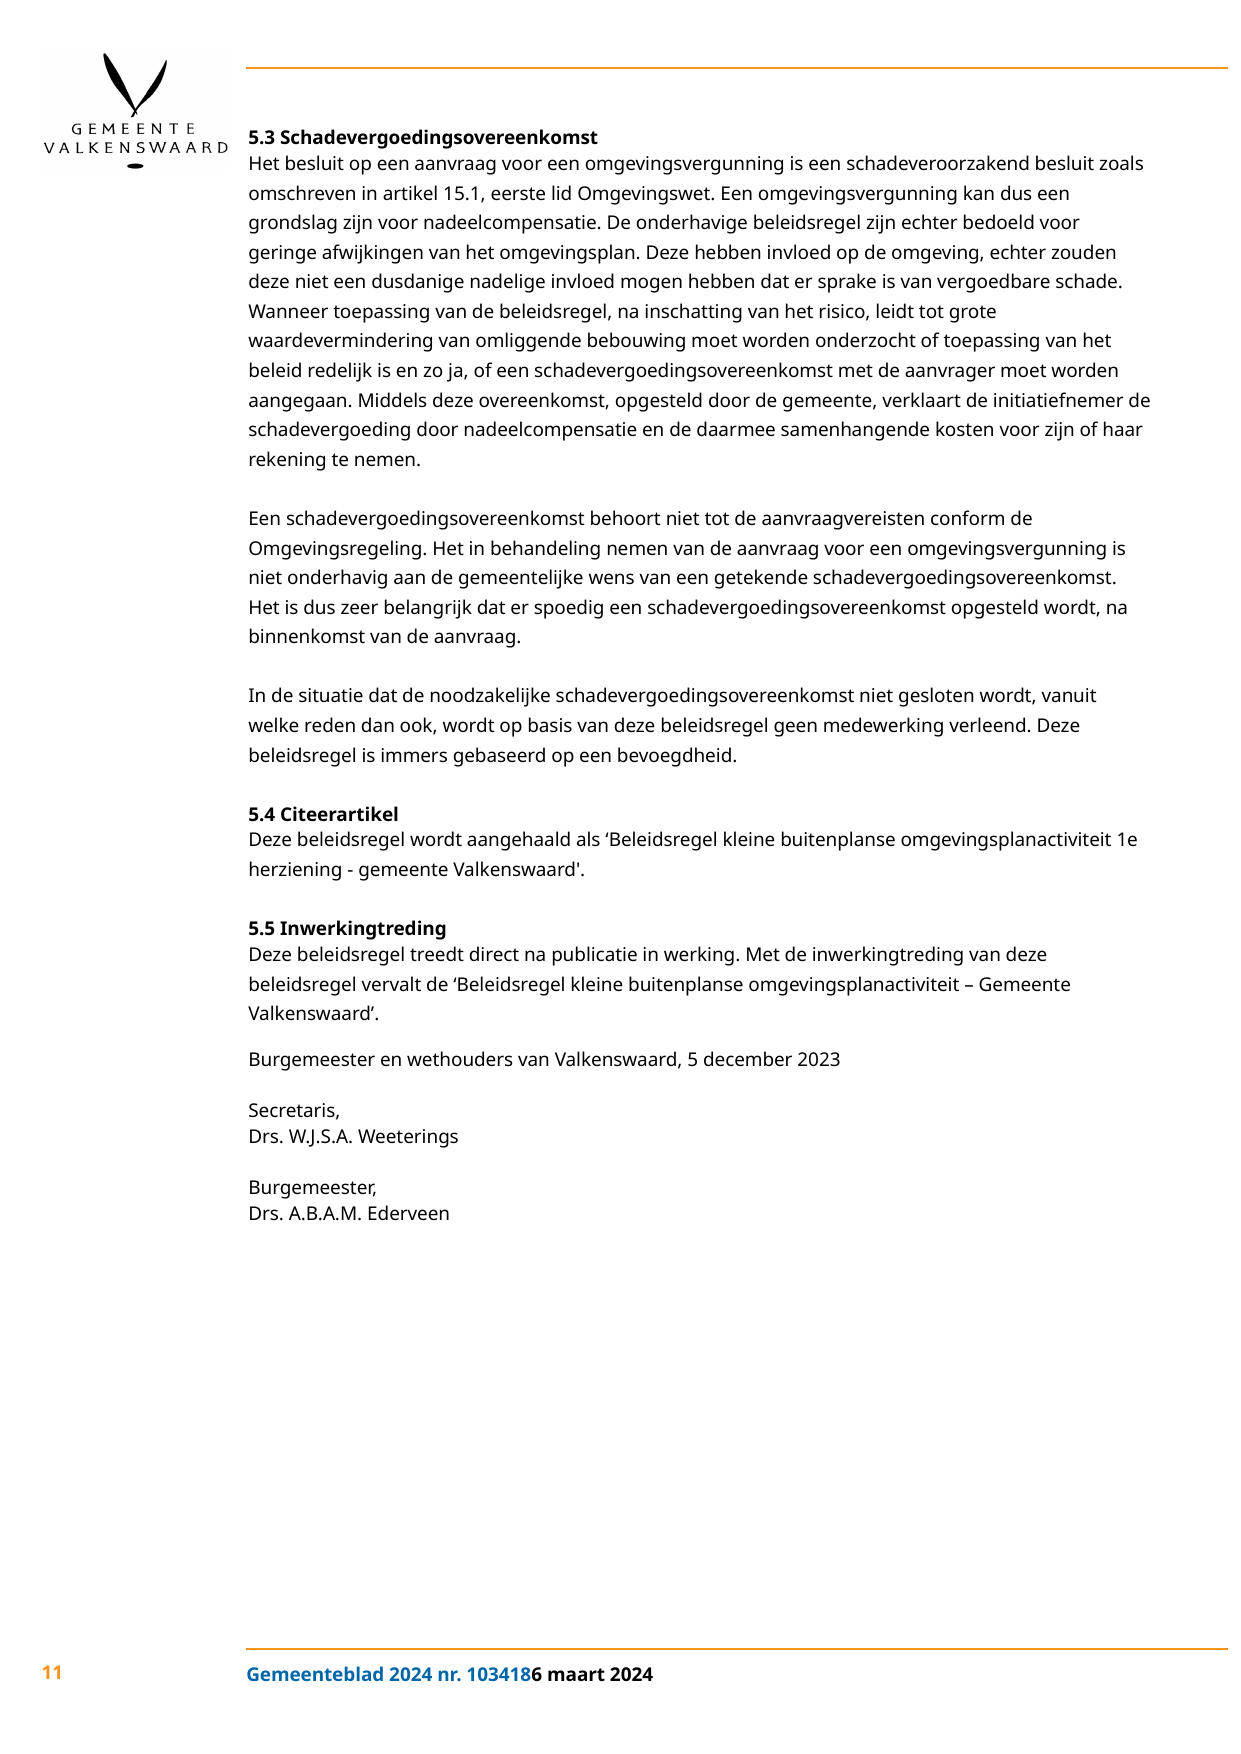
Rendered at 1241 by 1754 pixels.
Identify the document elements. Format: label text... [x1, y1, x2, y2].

text 5.4 Citeerartikel [248, 801, 1152, 827]
text Burgemeester en wethouders van Valkenswaard, 5 december 2023 [248, 1046, 1152, 1072]
text 5.5 Inwerkingtreding [248, 915, 1152, 941]
text Deze beleidsregel wordt aangehaald als ‘Beleidsregel kleine buitenplanse omgevingsplanactiviteit 1e herziening - gemeente Valkenswaard'. [248, 827, 1152, 882]
text Secretaris, [248, 1097, 1152, 1123]
picture [41, 47, 231, 172]
text Drs. W.J.S.A. Weeterings [248, 1123, 1152, 1149]
text Drs. A.B.A.M. Ederveen [248, 1200, 1152, 1226]
text 5.3 Schadevergoedingsovereenkomst [248, 124, 1152, 150]
text In de situatie dat de noodzakelijke schadevergoedingsovereenkomst niet gesloten wordt, vanuit welke reden dan ook, wordt op basis van deze beleidsregel geen medewerking verleend. Deze beleidsregel is immers gebaseerd op een bevoegdheid. [248, 683, 1152, 767]
text Een schadevergoedingsovereenkomst behoort niet tot de aanvraagvereisten conform de Omgevingsregeling. Het in behandeling nemen van de aanvraag voor een omgevingsvergunning is niet onderhavig aan de gemeentelijke wens van een getekende schadevergoedingsovereenkomst. Het is dus zeer belangrijk dat er spoedig een schadevergoedingsovereenkomst opgesteld wordt, na binnenkomst van de aanvraag. [248, 505, 1152, 649]
text Deze beleidsregel treedt direct na publicatie in werking. Met de inwerkingtreding van deze beleidsregel vervalt de ‘Beleidsregel kleine buitenplanse omgevingsplanactiviteit – Gemeente Valkenswaard’. [248, 941, 1152, 1026]
text Burgemeester, [248, 1174, 1152, 1200]
text Het besluit op een aanvraag voor een omgevingsvergunning is een schadeveroorzakend besluit zoals omschreven in artikel 15.1, eerste lid Omgevingswet. Een omgevingsvergunning kan dus een grondslag zijn voor nadeelcompensatie. De onderhavige beleidsregel zijn echter bedoeld voor geringe afwijkingen van het omgevingsplan. Deze hebben invloed op de omgeving, echter zouden deze niet een dusdanige nadelige invloed mogen hebben dat er sprake is van vergoedbare schade. Wanneer toepassing van de beleidsregel, na inschatting van het risico, leidt tot grote waardevermindering van omliggende bebouwing moet worden onderzocht of toepassing van het beleid redelijk is en zo ja, of een schadevergoedingsovereenkomst met de aanvrager moet worden aangegaan. Middels deze overeenkomst, opgesteld door de gemeente, verklaart de initiatiefnemer de schadevergoeding door nadeelcompensatie en de daarmee samenhangende kosten voor zijn of haar rekening te nemen. [248, 150, 1152, 472]
